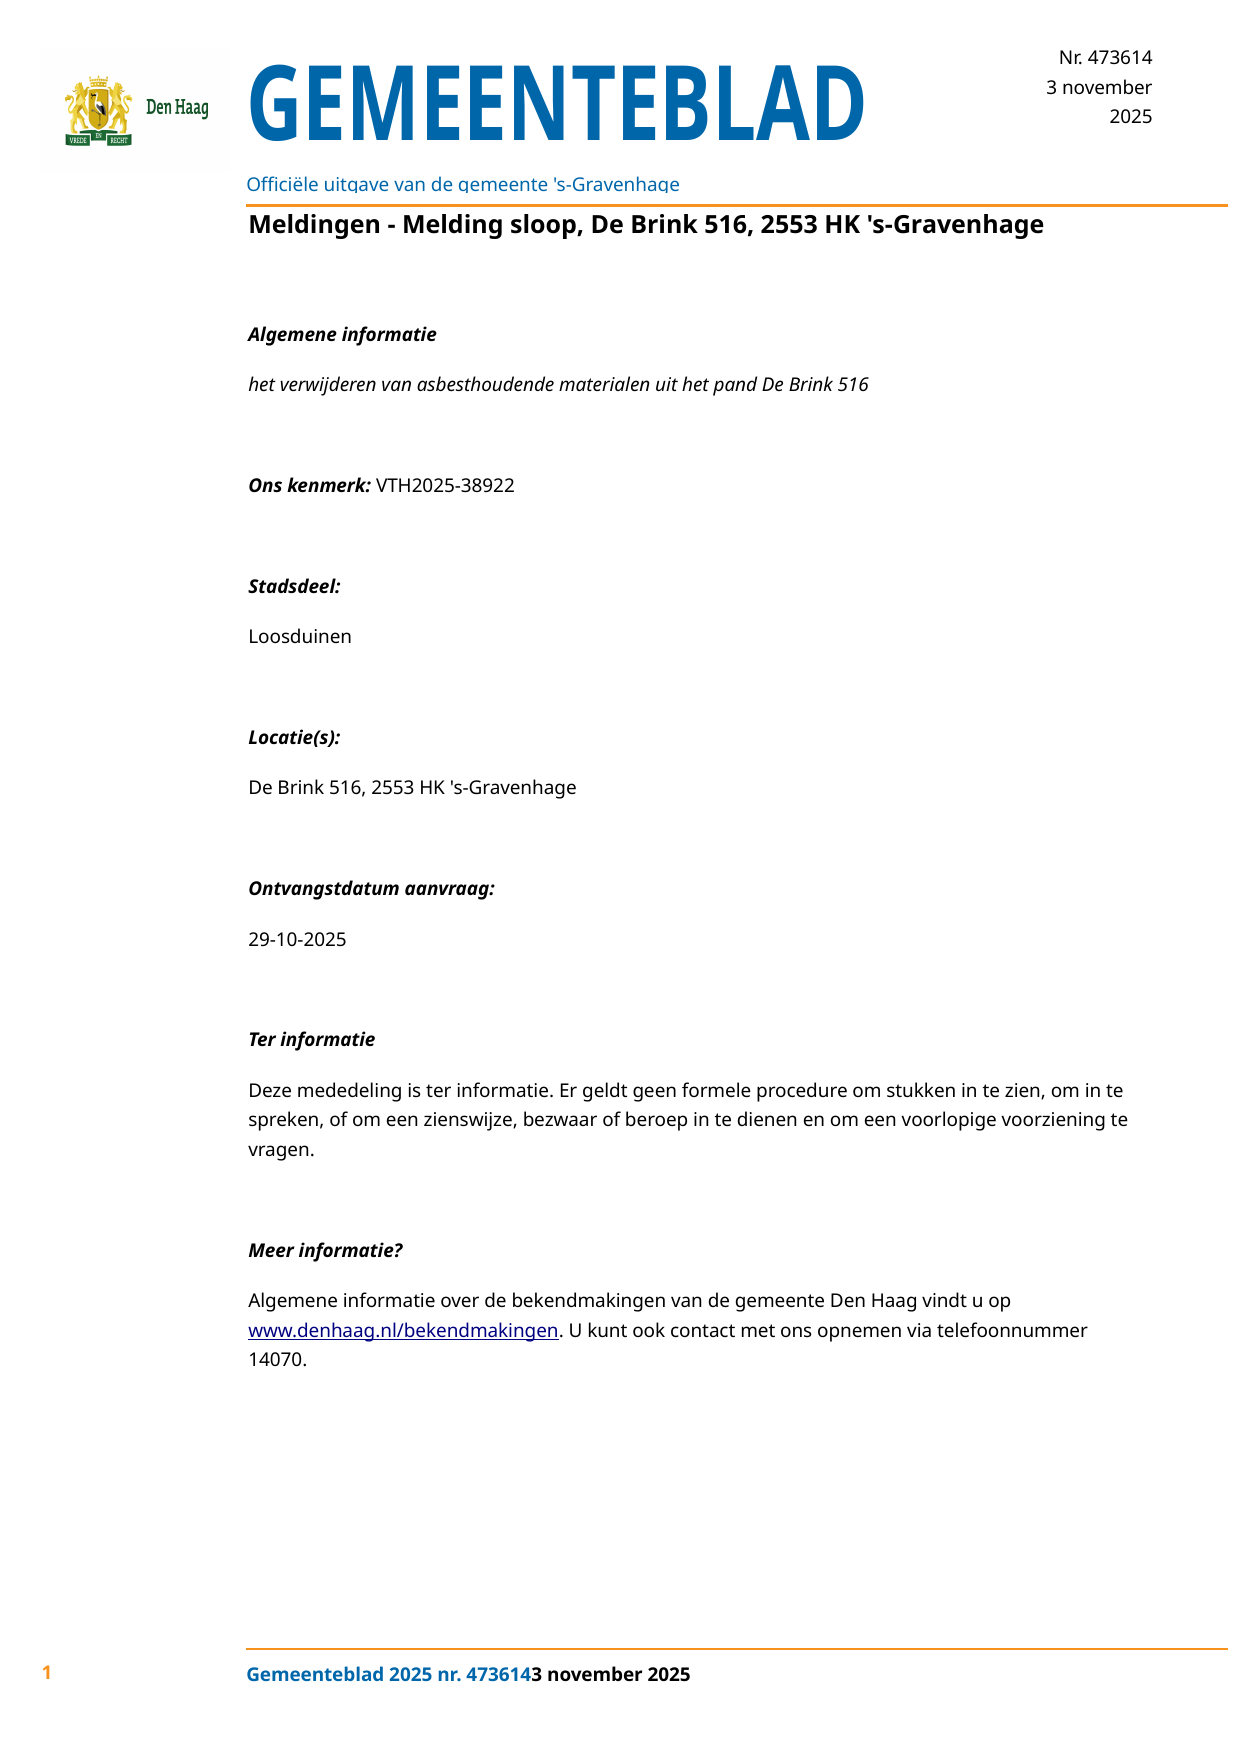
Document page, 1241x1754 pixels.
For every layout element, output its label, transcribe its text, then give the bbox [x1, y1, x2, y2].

text Algemene informatie over de bekendmakingen van de gemeente Den Haag vindt u op www.denhaag.nl/bekendmakingen. U kunt ook contact met ons opnemen via telefoonnummer 14070. [248, 1287, 1152, 1372]
text Ontvangstdatum aanvraag: [248, 875, 1152, 901]
picture [41, 47, 231, 172]
text Deze mededeling is ter informatie. Er geldt geen formele procedure om stukken in te zien, om in te spreken, of om een zienswijze, bezwaar of beroep in te dienen en om een voorlopige voorziening te vragen. [248, 1077, 1152, 1162]
text Algemene informatie [248, 321, 1152, 346]
text 29-10-2025 [248, 926, 1152, 951]
text Ons kenmerk: VTH2025-38922 [248, 472, 1152, 498]
text Meldingen - Melding sloop, De Brink 516, 2553 HK 's-Gravenhage [248, 207, 1152, 241]
text het verwijderen van asbesthoudende materialen uit het pand De Brink 516 [248, 371, 1152, 397]
text Locatie(s): [248, 724, 1152, 750]
text Meer informatie? [248, 1237, 1152, 1263]
text De Brink 516, 2553 HK 's-Gravenhage [248, 774, 1152, 800]
text Stadsdeel: [248, 573, 1152, 598]
text Loosduinen [248, 623, 1152, 649]
text Ter informatie [248, 1027, 1152, 1052]
